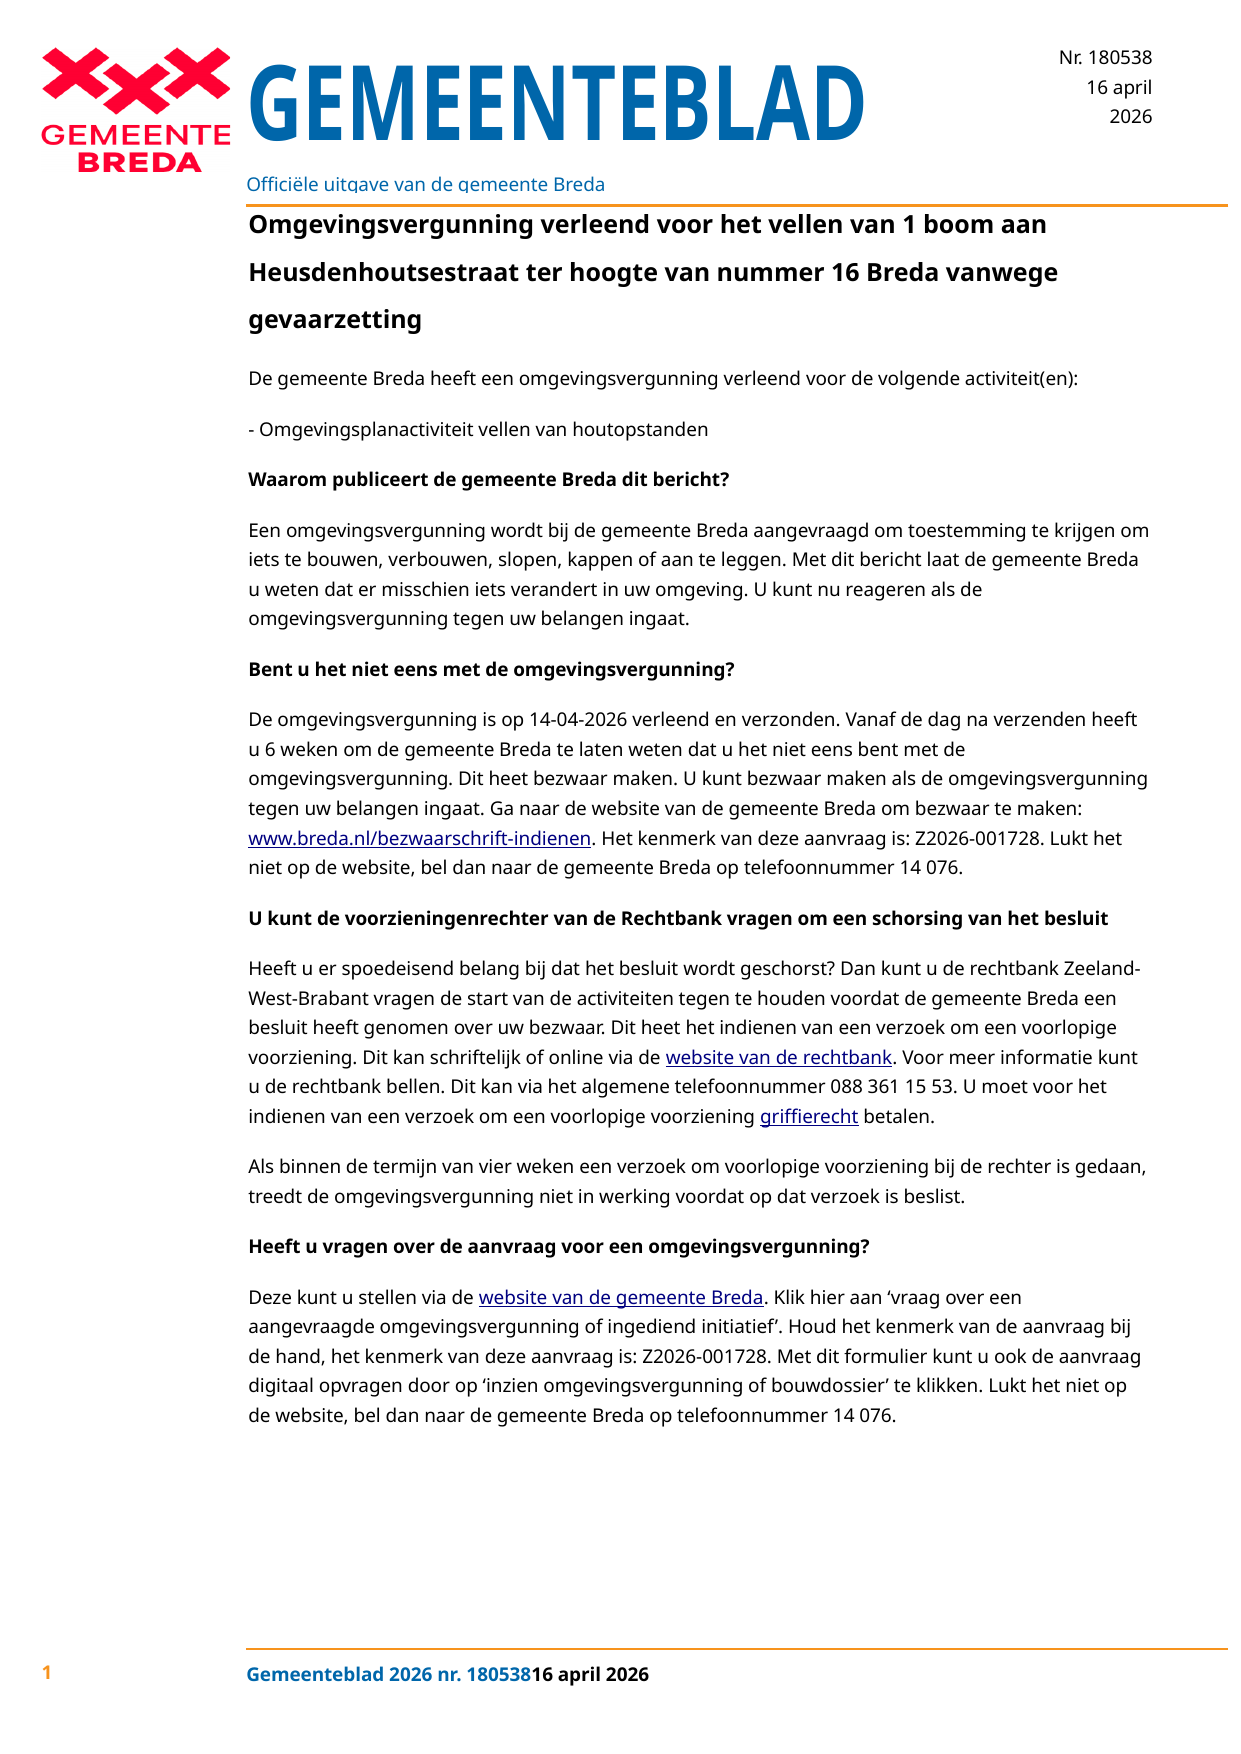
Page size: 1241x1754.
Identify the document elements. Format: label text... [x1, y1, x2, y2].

text De gemeente Breda heeft een omgevingsvergunning verleend voor de volgende activiteit(en): [248, 366, 1152, 391]
text Bent u het niet eens met de omgevingsvergunning? [248, 656, 1152, 682]
text Een omgevingsvergunning wordt bij de gemeente Breda aangevraagd om toestemming te krijgen om iets te bouwen, verbouwen, slopen, kappen of aan te leggen. Met dit bericht laat de gemeente Breda u weten dat er misschien iets verandert in uw omgeving. U kunt nu reageren als de omgevingsvergunning tegen uw belangen ingaat. [248, 517, 1152, 631]
text Omgevingsvergunning verleend voor het vellen van 1 boom aan Heusdenhoutsestraat ter hoogte van nummer 16 Breda vanwege gevaarzetting [248, 207, 1152, 336]
text Waarom publiceert de gemeente Breda dit bericht? [248, 466, 1152, 492]
picture [41, 47, 231, 172]
text Als binnen de termijn van vier weken een verzoek om voorlopige voorziening bij de rechter is gedaan, treedt de omgevingsvergunning niet in werking voordat op dat verzoek is beslist. [248, 1153, 1152, 1209]
text - Omgevingsplanactiviteit vellen van houtopstanden [248, 416, 1152, 442]
text Heeft u vragen over de aanvraag voor een omgevingsvergunning? [248, 1233, 1152, 1259]
text Deze kunt u stellen via de website van de gemeente Breda. Klik hier aan ‘vraag over een aangevraagde omgevingsvergunning of ingediend initiatief’. Houd het kenmerk van de aanvraag bij de hand, het kenmerk van deze aanvraag is: Z2026-001728. Met dit formulier kunt u ook de aanvraag digitaal opvragen door op ‘inzien omgevingsvergunning of bouwdossier’ te klikken. Lukt het niet op de website, bel dan naar de gemeente Breda op telefoonnummer 14 076. [248, 1284, 1152, 1428]
text U kunt de voorzieningenrechter van de Rechtbank vragen om een schorsing van het besluit [248, 905, 1152, 930]
text Heeft u er spoedeisend belang bij dat het besluit wordt geschorst? Dan kunt u de rechtbank Zeeland-West-Brabant vragen de start van de activiteiten tegen te houden voordat de gemeente Breda een besluit heeft genomen over uw bezwaar. Dit heet het indienen van een verzoek om een voorlopige voorziening. Dit kan schriftelijk of online via de website van de rechtbank. Voor meer informatie kunt u de rechtbank bellen. Dit kan via het algemene telefoonnummer 088 361 15 53. U moet voor het indienen van een verzoek om een voorlopige voorziening griffierecht betalen. [248, 955, 1152, 1129]
text De omgevingsvergunning is op 14-04-2026 verleend en verzonden. Vanaf de dag na verzenden heeft u 6 weken om de gemeente Breda te laten weten dat u het niet eens bent met de omgevingsvergunning. Dit heet bezwaar maken. U kunt bezwaar maken als de omgevingsvergunning tegen uw belangen ingaat. Ga naar de website van de gemeente Breda om bezwaar te maken: www.breda.nl/bezwaarschrift-indienen. Het kenmerk van deze aanvraag is: Z2026-001728. Lukt het niet op de website, bel dan naar de gemeente Breda op telefoonnummer 14 076. [248, 706, 1152, 880]
